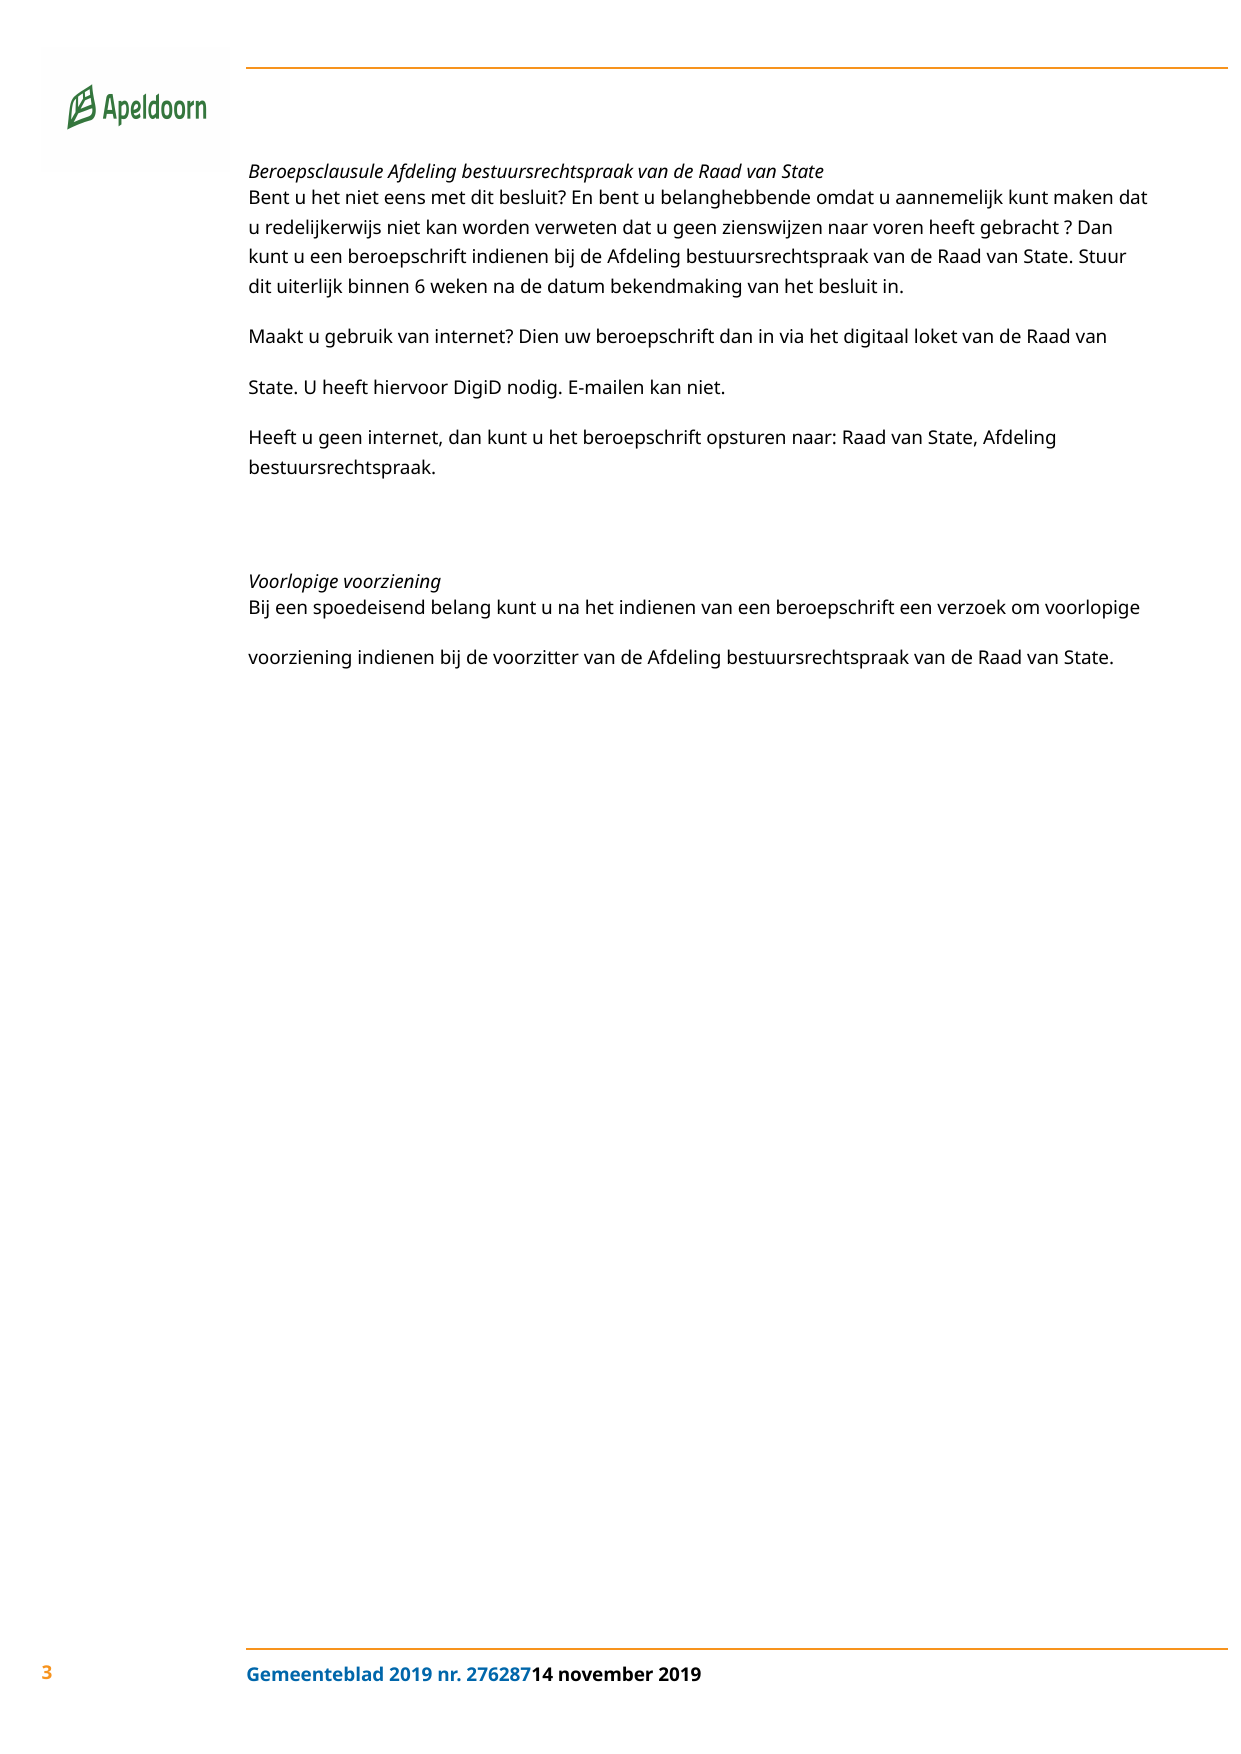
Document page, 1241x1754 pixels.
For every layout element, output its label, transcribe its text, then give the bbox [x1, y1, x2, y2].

text Beroepsclausule Afdeling bestuursrechtspraak van de Raad van State [248, 159, 1152, 184]
text voorziening indienen bij de voorzitter van de Afdeling bestuursrechtspraak van de Raad van State. [248, 644, 1152, 670]
text Bent u het niet eens met dit besluit? En bent u belanghebbende omdat u aannemelijk kunt maken dat u redelijkerwijs niet kan worden verweten dat u geen zienswijzen naar voren heeft gebracht ? Dan kunt u een beroepschrift indienen bij de Afdeling bestuursrechtspraak van de Raad van State. Stuur dit uiterlijk binnen 6 weken na de datum bekendmaking van het besluit in. [248, 184, 1152, 299]
text Heeft u geen internet, dan kunt u het beroepschrift opsturen naar: Raad van State, Afdeling bestuursrechtspraak. [248, 424, 1152, 480]
text State. U heeft hiervoor DigiD nodig. E-mailen kan niet. [248, 374, 1152, 400]
picture [41, 47, 231, 172]
text Bij een spoedeisend belang kunt u na het indienen van een beroepschrift een verzoek om voorlopige [248, 594, 1152, 620]
text Maakt u gebruik van internet? Dien uw beroepschrift dan in via het digitaal loket van de Raad van [248, 324, 1152, 349]
text Voorlopige voorziening [248, 568, 1152, 594]
